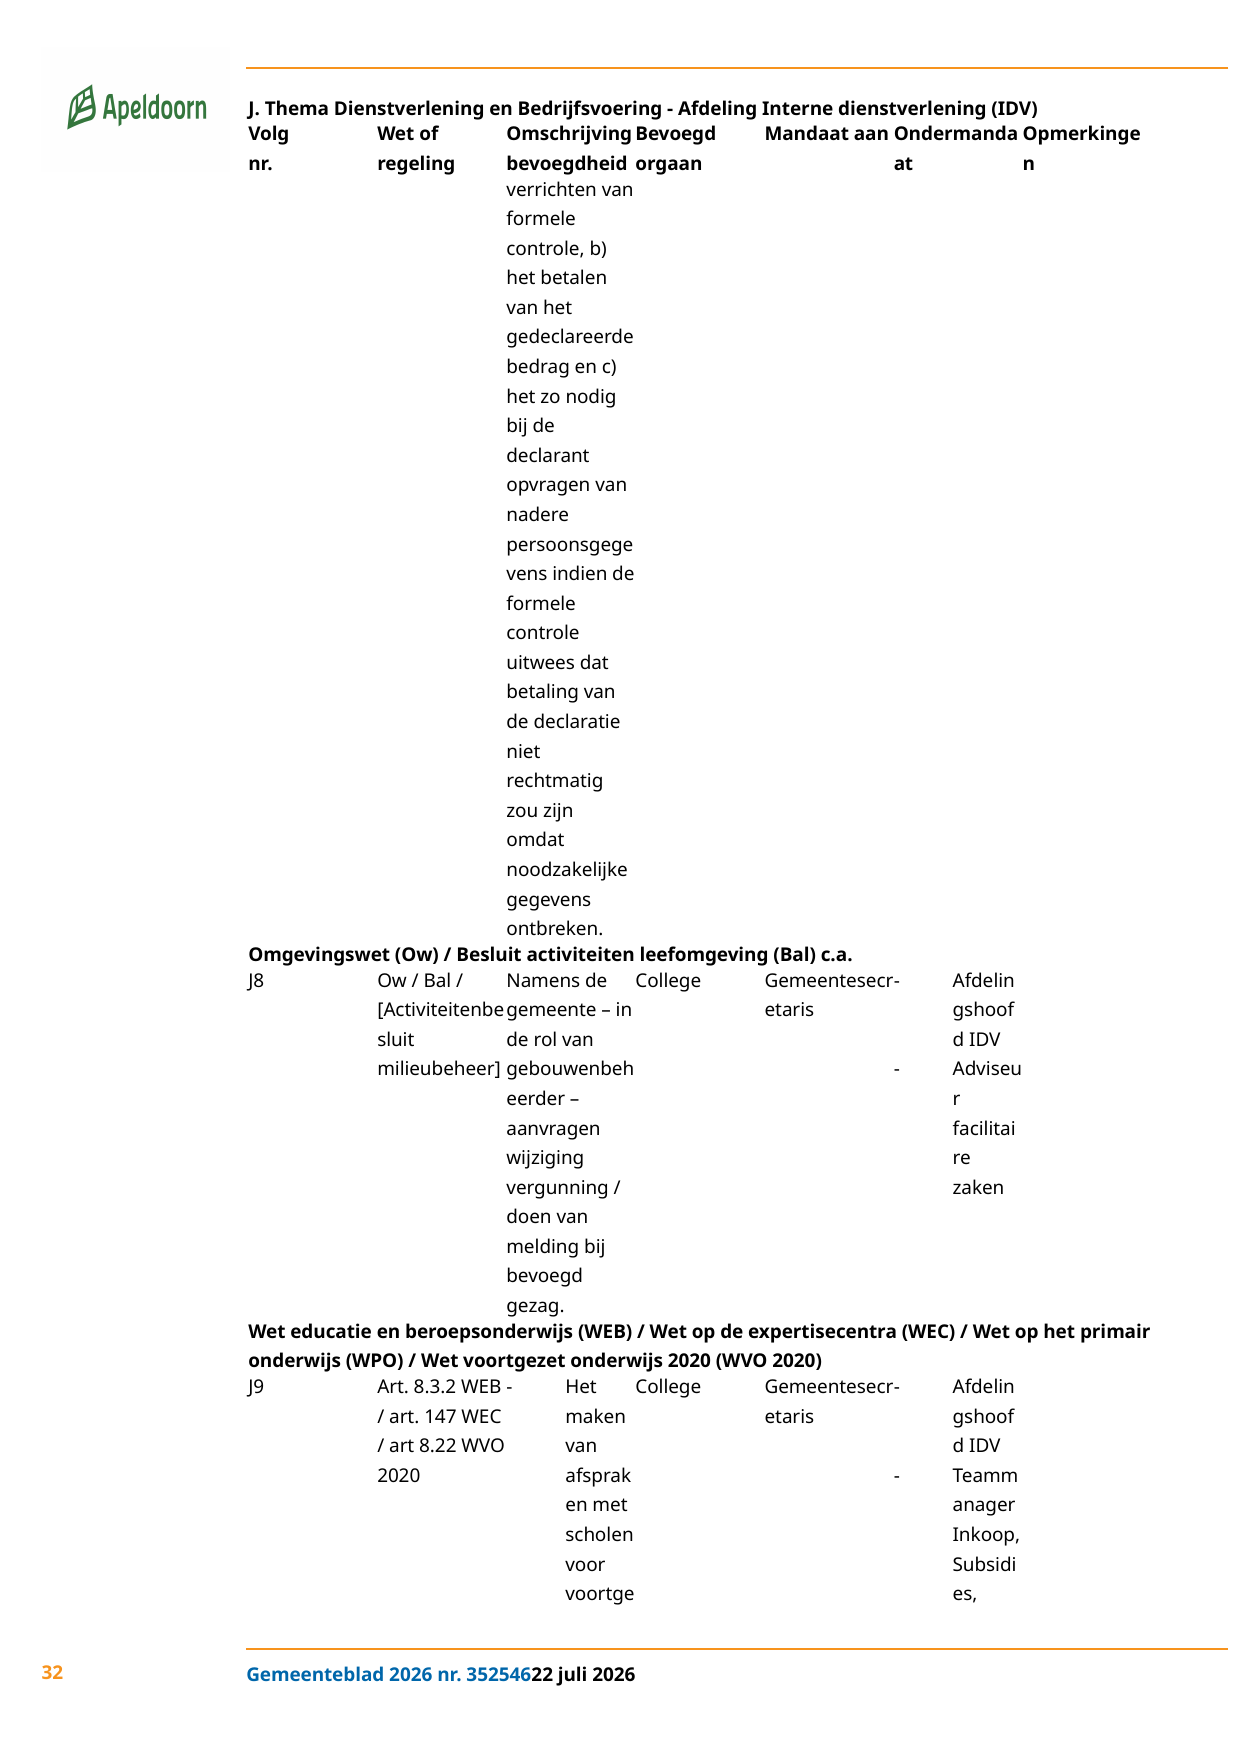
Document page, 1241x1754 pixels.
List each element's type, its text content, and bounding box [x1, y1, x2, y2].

table_cell J8 [248, 967, 377, 1318]
table_cell College [635, 1373, 764, 1606]
table_cell Omschrijving bevoegdheid [506, 121, 635, 176]
table_cell Bevoegd orgaan [635, 121, 764, 176]
table_cell Afdelingshoofd IDV Teammanager Inkoop, Subsidies, [894, 1373, 1022, 1606]
table_cell J9 [248, 1373, 377, 1606]
table_cell Ow / Bal / [Activiteitenbesluit milieubeheer] [377, 967, 506, 1318]
table_cell Mandaat aan [764, 121, 893, 176]
table_cell [377, 176, 506, 941]
table_cell [1023, 1373, 1152, 1606]
table_cell Art. 8.3.2 WEB / art. 147 WEC / art 8.22 WVO 2020 [377, 1373, 506, 1606]
table_cell Afdelingshoofd IDV Adviseur facilitaire zaken [894, 967, 1022, 1318]
table_cell College [635, 967, 764, 1318]
table_cell Omgevingswet (Ow) / Besluit activiteiten leefomgeving (Bal) c.a. [248, 941, 1152, 967]
table_cell Opmerkingen [1023, 121, 1152, 176]
table_cell Ondermandaat [894, 121, 1022, 176]
table_header J. Thema Dienstverlening en Bedrijfsvoering - Afdeling Interne dienstverlening (IDV) [248, 95, 1152, 121]
table_cell [764, 176, 893, 941]
table_cell [635, 176, 764, 941]
table_cell [1023, 967, 1152, 1318]
table_cell Wet educatie en beroepsonderwijs (WEB) / Wet op de expertisecentra (WEC) / Wet op het primair onderwijs (WPO) / Wet voortgezet onderwijs 2020 (WVO 2020) [248, 1318, 1152, 1373]
table_cell [894, 176, 1022, 941]
table_cell [248, 176, 377, 941]
picture [41, 47, 231, 172]
table_cell Namens de gemeente – in de rol van gebouwenbeheerder – aanvragen wijziging vergunning / doen van melding bij bevoegd gezag. [506, 967, 635, 1318]
table_cell Wet of regeling [377, 121, 506, 176]
table_cell verrichten van formele controle, b) het betalen van het gedeclareerde bedrag en c) het zo nodig bij de declarant opvragen van nadere persoonsgegevens indien de formele controle uitwees dat betaling van de declaratie niet rechtmatig zou zijn omdat noodzakelijke gegevens ontbreken. [506, 176, 635, 941]
table_cell Volg nr. [248, 121, 377, 176]
table_cell Gemeentesecretaris [764, 967, 893, 1318]
table_cell Gemeentesecretaris [764, 1373, 893, 1606]
table_cell [1023, 176, 1152, 941]
table_cell Het maken van afspraken met scholen voor voortge [506, 1373, 635, 1606]
